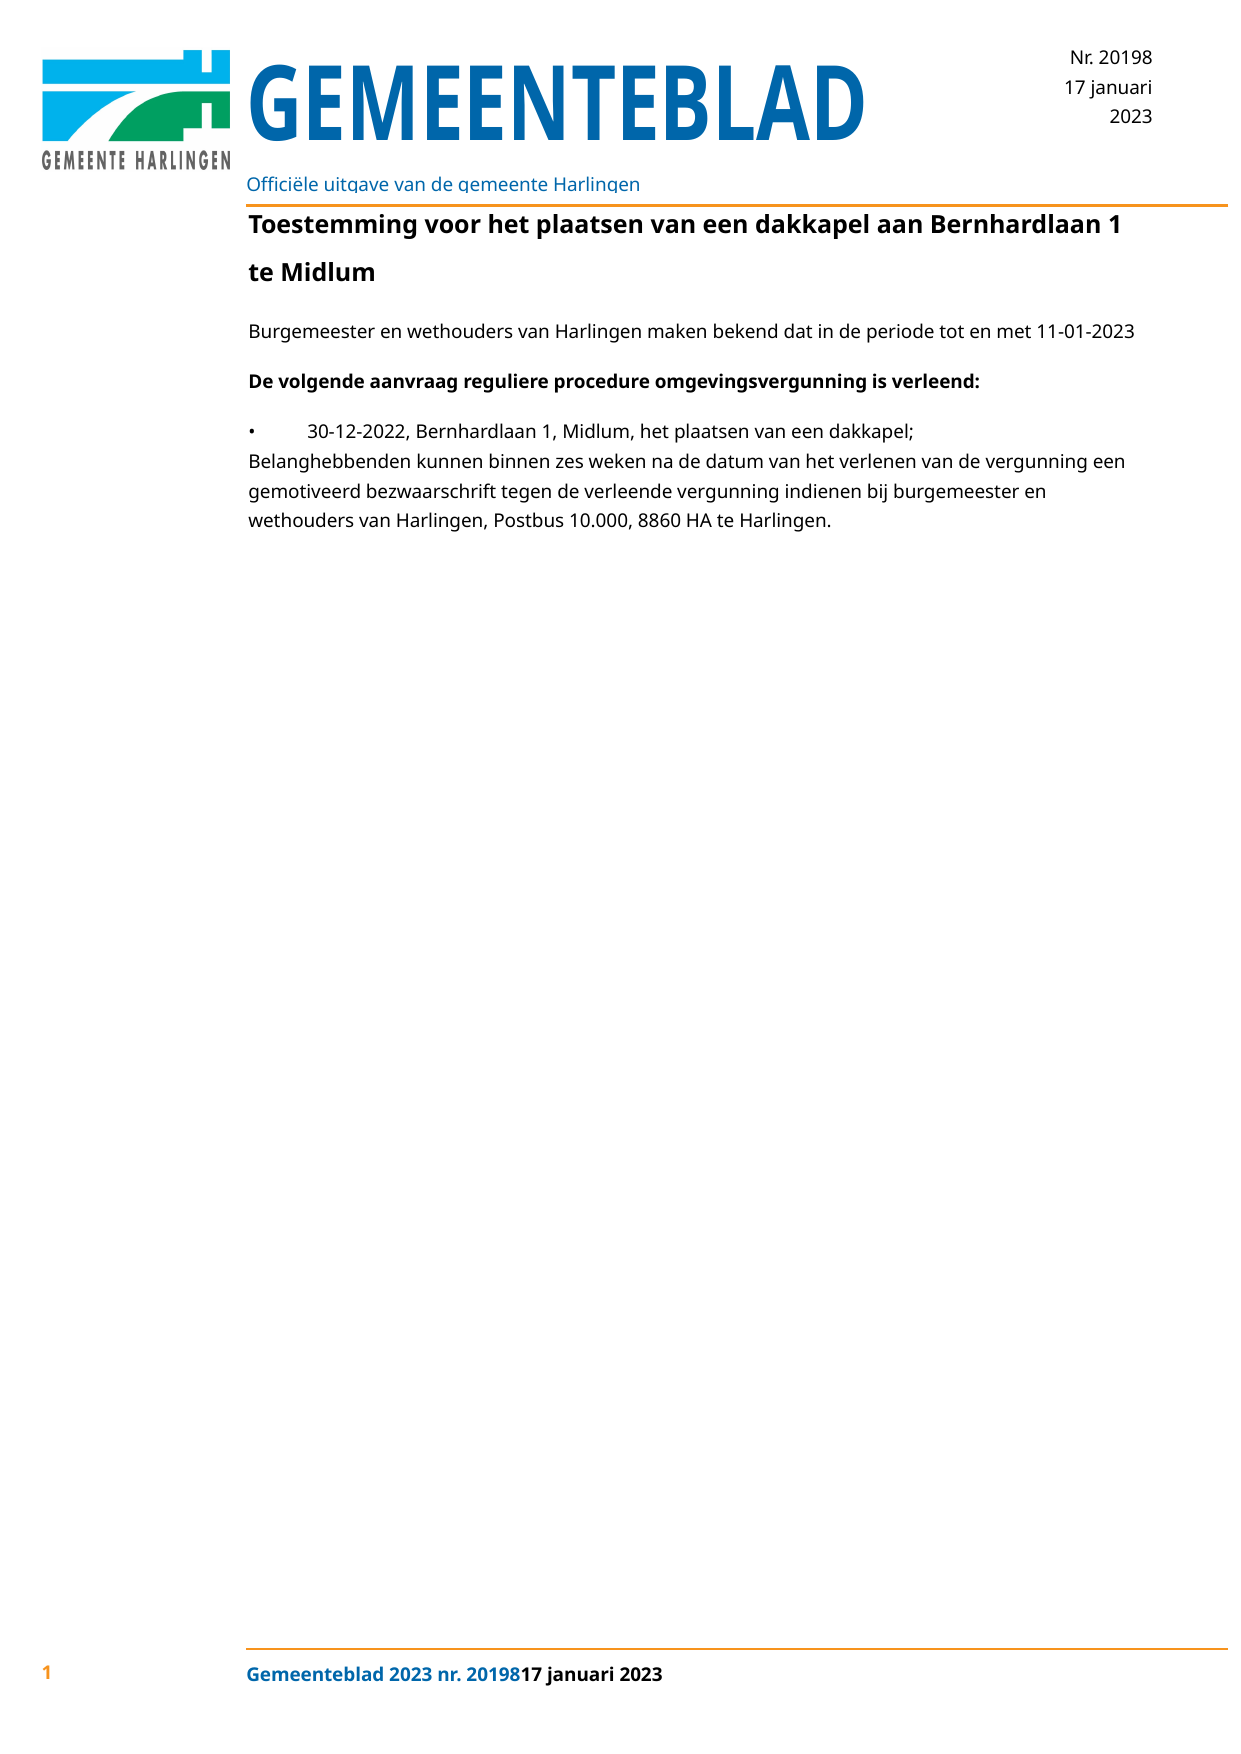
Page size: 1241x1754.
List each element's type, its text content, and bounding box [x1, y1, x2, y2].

text De volgende aanvraag reguliere procedure omgevingsvergunning is verleend: [248, 368, 1152, 394]
list 30-12-2022, Bernhardlaan 1, Midlum, het plaatsen van een dakkapel; [248, 419, 1152, 444]
picture [41, 47, 231, 172]
text Belanghebbenden kunnen binnen zes weken na de datum van het verlenen van de vergunning een gemotiveerd bezwaarschrift tegen de verleende vergunning indienen bij burgemeester en wethouders van Harlingen, Postbus 10.000, 8860 HA te Harlingen. [248, 448, 1152, 533]
text Toestemming voor het plaatsen van een dakkapel aan Bernhardlaan 1 te Midlum [248, 207, 1152, 288]
text Burgemeester en wethouders van Harlingen maken bekend dat in de periode tot en met 11-01-2023 [248, 318, 1152, 344]
